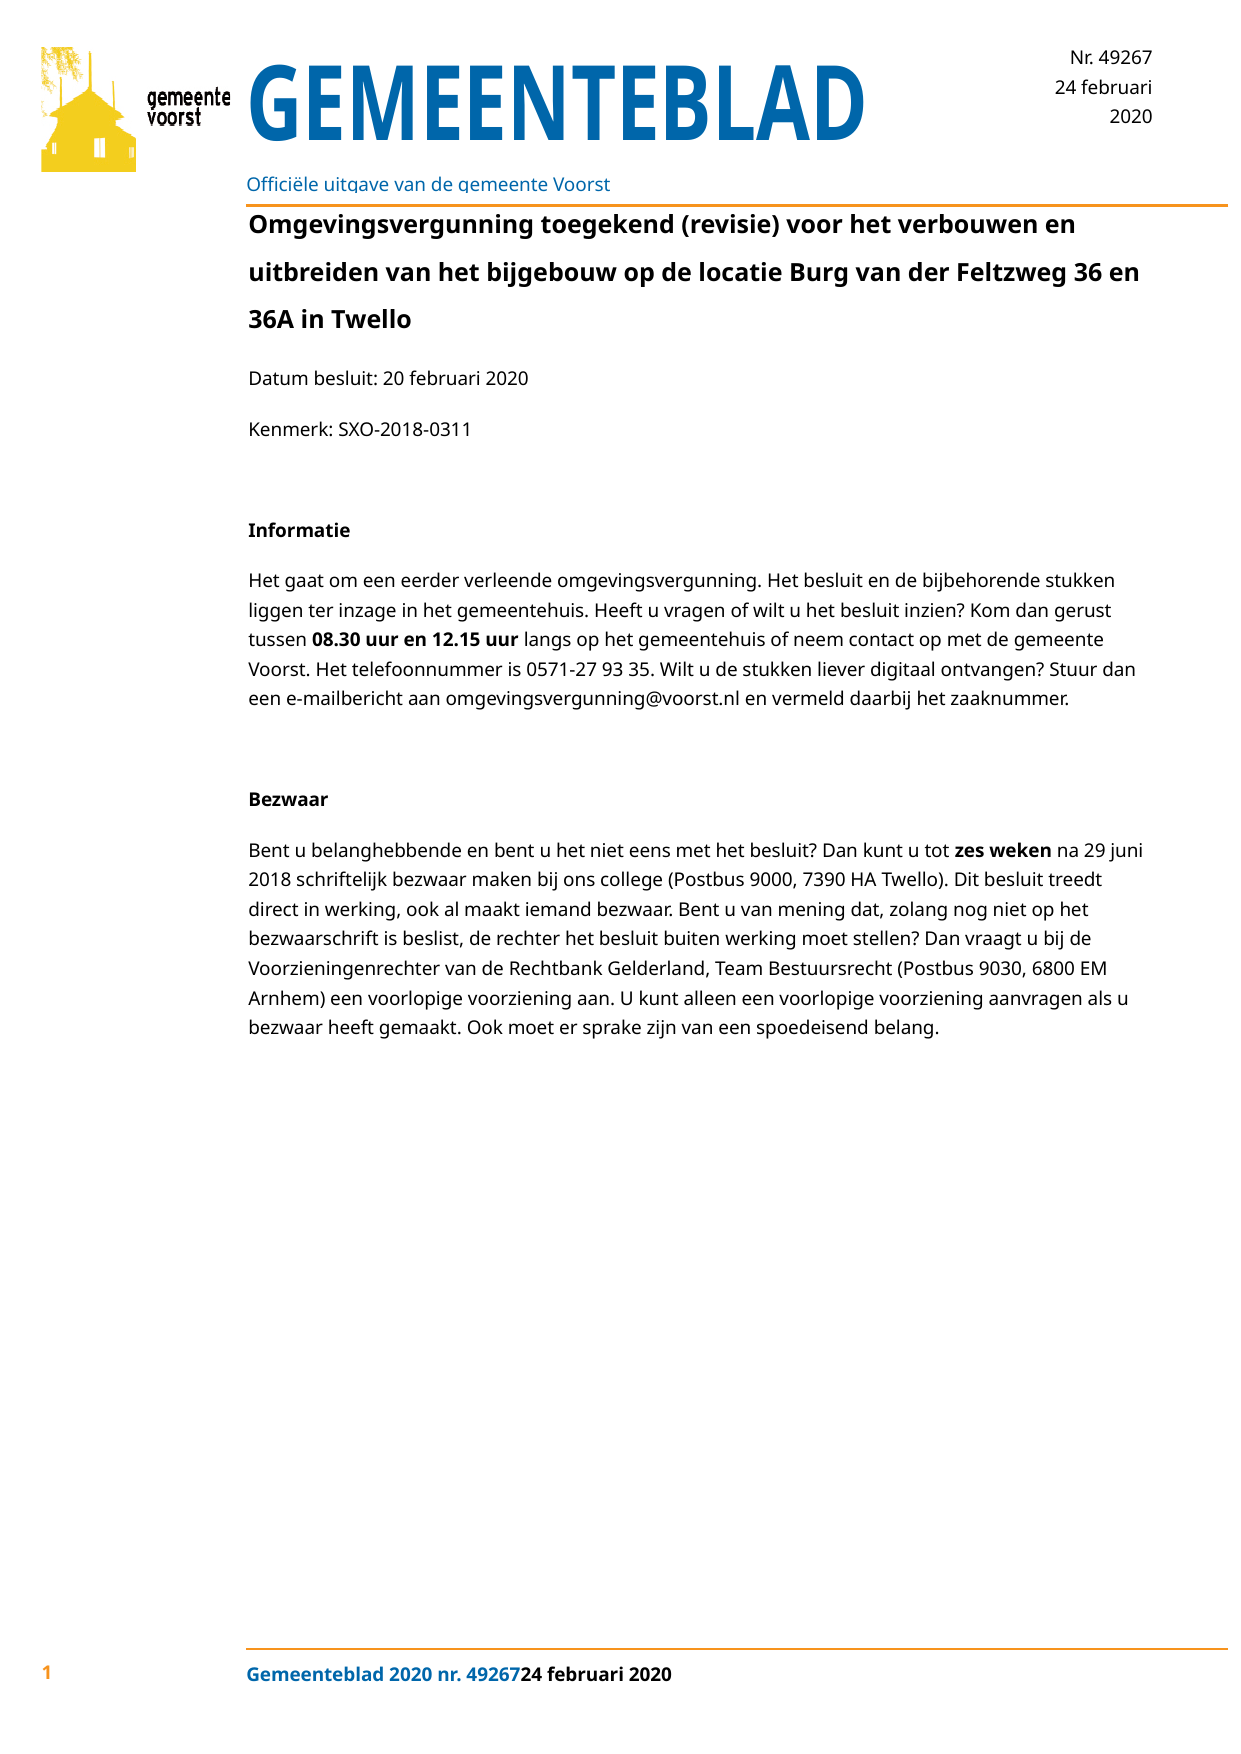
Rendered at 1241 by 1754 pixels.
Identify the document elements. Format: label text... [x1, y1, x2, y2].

text Kenmerk: SXO-2018-0311 [248, 416, 1152, 442]
text Bent u belanghebbende en bent u het niet eens met het besluit? Dan kunt u tot zes weken na 29 juni 2018 schriftelijk bezwaar maken bij ons college (Postbus 9000, 7390 HA Twello). Dit besluit treedt direct in werking, ook al maakt iemand bezwaar. Bent u van mening dat, zolang nog niet op het bezwaarschrift is beslist, de rechter het besluit buiten werking moet stellen? Dan vraagt u bij de Voorzieningenrechter van de Rechtbank Gelderland, Team Bestuursrecht (Postbus 9030, 6800 EM Arnhem) een voorlopige voorziening aan. U kunt alleen een voorlopige voorziening aanvragen als u bezwaar heeft gemaakt. Ook moet er sprake zijn van een spoedeisend belang. [248, 837, 1152, 1040]
text Datum besluit: 20 februari 2020 [248, 366, 1152, 391]
text Het gaat om een eerder verleende omgevingsvergunning. Het besluit en de bijbehorende stukken liggen ter inzage in het gemeentehuis. Heeft u vragen of wilt u het besluit inzien? Kom dan gerust tussen 08.30 uur en 12.15 uur langs op het gemeentehuis of neem contact op met de gemeente Voorst. Het telefoonnummer is 0571-27 93 35. Wilt u de stukken liever digitaal ontvangen? Stuur dan een e-mailbericht aan omgevingsvergunning@voorst.nl en vermeld daarbij het zaaknummer. [248, 567, 1152, 711]
text Omgevingsvergunning toegekend (revisie) voor het verbouwen en uitbreiden van het bijgebouw op de locatie Burg van der Feltzweg 36 en 36A in Twello [248, 207, 1152, 336]
text Informatie [248, 517, 1152, 542]
text Bezwaar [248, 786, 1152, 812]
picture [41, 47, 231, 172]
